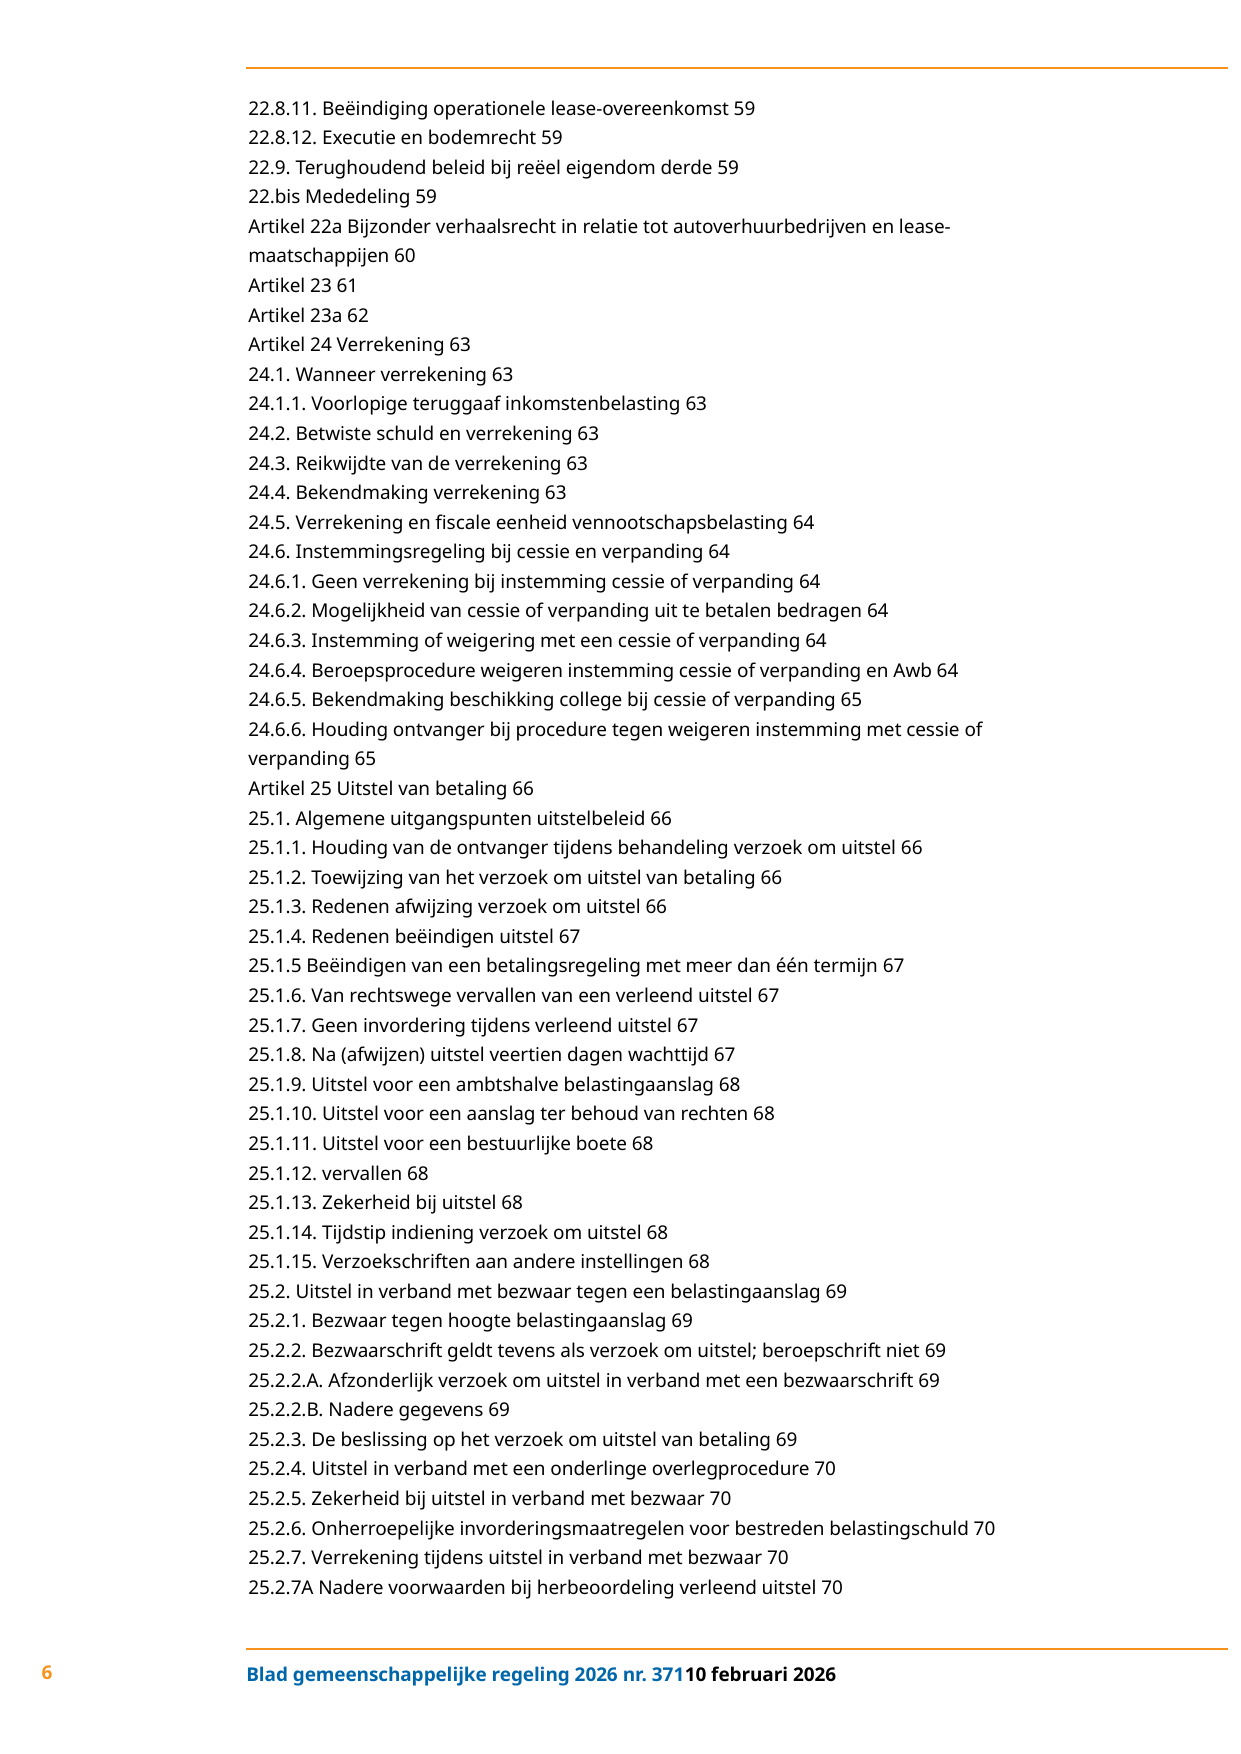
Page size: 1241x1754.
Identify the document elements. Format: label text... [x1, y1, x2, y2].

text 25.1.3. Redenen afwijzing verzoek om uitstel 66 [248, 893, 1152, 919]
text 25.2.2. Bezwaarschrift geldt tevens als verzoek om uitstel; beroepschrift niet 69 [248, 1337, 1152, 1363]
text 22.9. Terughoudend beleid bij reëel eigendom derde 59 [248, 154, 1152, 180]
text 25.2.3. De beslissing op het verzoek om uitstel van betaling 69 [248, 1426, 1152, 1452]
text 24.6.1. Geen verrekening bij instemming cessie of verpanding 64 [248, 568, 1152, 594]
text 25.1.15. Verzoekschriften aan andere instellingen 68 [248, 1248, 1152, 1274]
text 25.2.7. Verrekening tijdens uitstel in verband met bezwaar 70 [248, 1544, 1152, 1570]
text maatschappijen 60 [248, 243, 1152, 268]
text 25.2.7A Nadere voorwaarden bij herbeoordeling verleend uitstel 70 [248, 1574, 1152, 1600]
text 25.2.4. Uitstel in verband met een onderlinge overlegprocedure 70 [248, 1456, 1152, 1481]
text 24.1. Wanneer verrekening 63 [248, 361, 1152, 387]
text 25.1.1. Houding van de ontvanger tijdens behandeling verzoek om uitstel 66 [248, 834, 1152, 860]
text 24.2. Betwiste schuld en verrekening 63 [248, 420, 1152, 446]
picture [41, 47, 231, 172]
text 22.8.11. Beëindiging operationele lease-overeenkomst 59 [248, 95, 1152, 121]
text 24.6. Instemmingsregeling bij cessie en verpanding 64 [248, 538, 1152, 564]
text 24.6.3. Instemming of weigering met een cessie of verpanding 64 [248, 627, 1152, 653]
text 24.6.4. Beroepsprocedure weigeren instemming cessie of verpanding en Awb 64 [248, 657, 1152, 683]
text 24.5. Verrekening en fiscale eenheid vennootschapsbelasting 64 [248, 509, 1152, 535]
text 25.2. Uitstel in verband met bezwaar tegen een belastingaanslag 69 [248, 1278, 1152, 1304]
text 25.2.1. Bezwaar tegen hoogte belastingaanslag 69 [248, 1308, 1152, 1333]
text 25.1.8. Na (afwijzen) uitstel veertien dagen wachttijd 67 [248, 1041, 1152, 1067]
text 25.1.12. vervallen 68 [248, 1160, 1152, 1186]
text 22.8.12. Executie en bodemrecht 59 [248, 124, 1152, 150]
text 25.2.2.B. Nadere gegevens 69 [248, 1396, 1152, 1422]
text 24.3. Reikwijdte van de verrekening 63 [248, 450, 1152, 476]
text 25.1.4. Redenen beëindigen uitstel 67 [248, 923, 1152, 949]
text 25.2.5. Zekerheid bij uitstel in verband met bezwaar 70 [248, 1485, 1152, 1511]
text 25.1.14. Tijdstip indiening verzoek om uitstel 68 [248, 1219, 1152, 1245]
text 25.1.2. Toewijzing van het verzoek om uitstel van betaling 66 [248, 864, 1152, 890]
text Artikel 24 Verrekening 63 [248, 331, 1152, 357]
text 25.2.2.A. Afzonderlijk verzoek om uitstel in verband met een bezwaarschrift 69 [248, 1367, 1152, 1393]
text 22.bis Mededeling 59 [248, 183, 1152, 209]
text 25.1.5 Beëindigen van een betalingsregeling met meer dan één termijn 67 [248, 953, 1152, 978]
text 24.6.5. Bekendmaking beschikking college bij cessie of verpanding 65 [248, 686, 1152, 712]
text Artikel 25 Uitstel van betaling 66 [248, 775, 1152, 801]
text 25.1.10. Uitstel voor een aanslag ter behoud van rechten 68 [248, 1101, 1152, 1126]
text 24.6.6. Houding ontvanger bij procedure tegen weigeren instemming met cessie of [248, 716, 1152, 742]
text 24.4. Bekendmaking verrekening 63 [248, 479, 1152, 505]
text 25.2.6. Onherroepelijke invorderingsmaatregelen voor bestreden belastingschuld 70 [248, 1515, 1152, 1541]
text 24.6.2. Mogelijkheid van cessie of verpanding uit te betalen bedragen 64 [248, 598, 1152, 623]
text verpanding 65 [248, 746, 1152, 771]
text Artikel 23a 62 [248, 302, 1152, 328]
text 25.1.7. Geen invordering tijdens verleend uitstel 67 [248, 1012, 1152, 1038]
text 25.1.11. Uitstel voor een bestuurlijke boete 68 [248, 1130, 1152, 1156]
text 25.1.9. Uitstel voor een ambtshalve belastingaanslag 68 [248, 1071, 1152, 1097]
text 25.1.6. Van rechtswege vervallen van een verleend uitstel 67 [248, 982, 1152, 1008]
text 25.1. Algemene uitgangspunten uitstelbeleid 66 [248, 805, 1152, 831]
text Artikel 22a Bijzonder verhaalsrecht in relatie tot autoverhuurbedrijven en lease- [248, 213, 1152, 239]
text Artikel 23 61 [248, 272, 1152, 298]
text 25.1.13. Zekerheid bij uitstel 68 [248, 1189, 1152, 1215]
text 24.1.1. Voorlopige teruggaaf inkomstenbelasting 63 [248, 391, 1152, 416]
